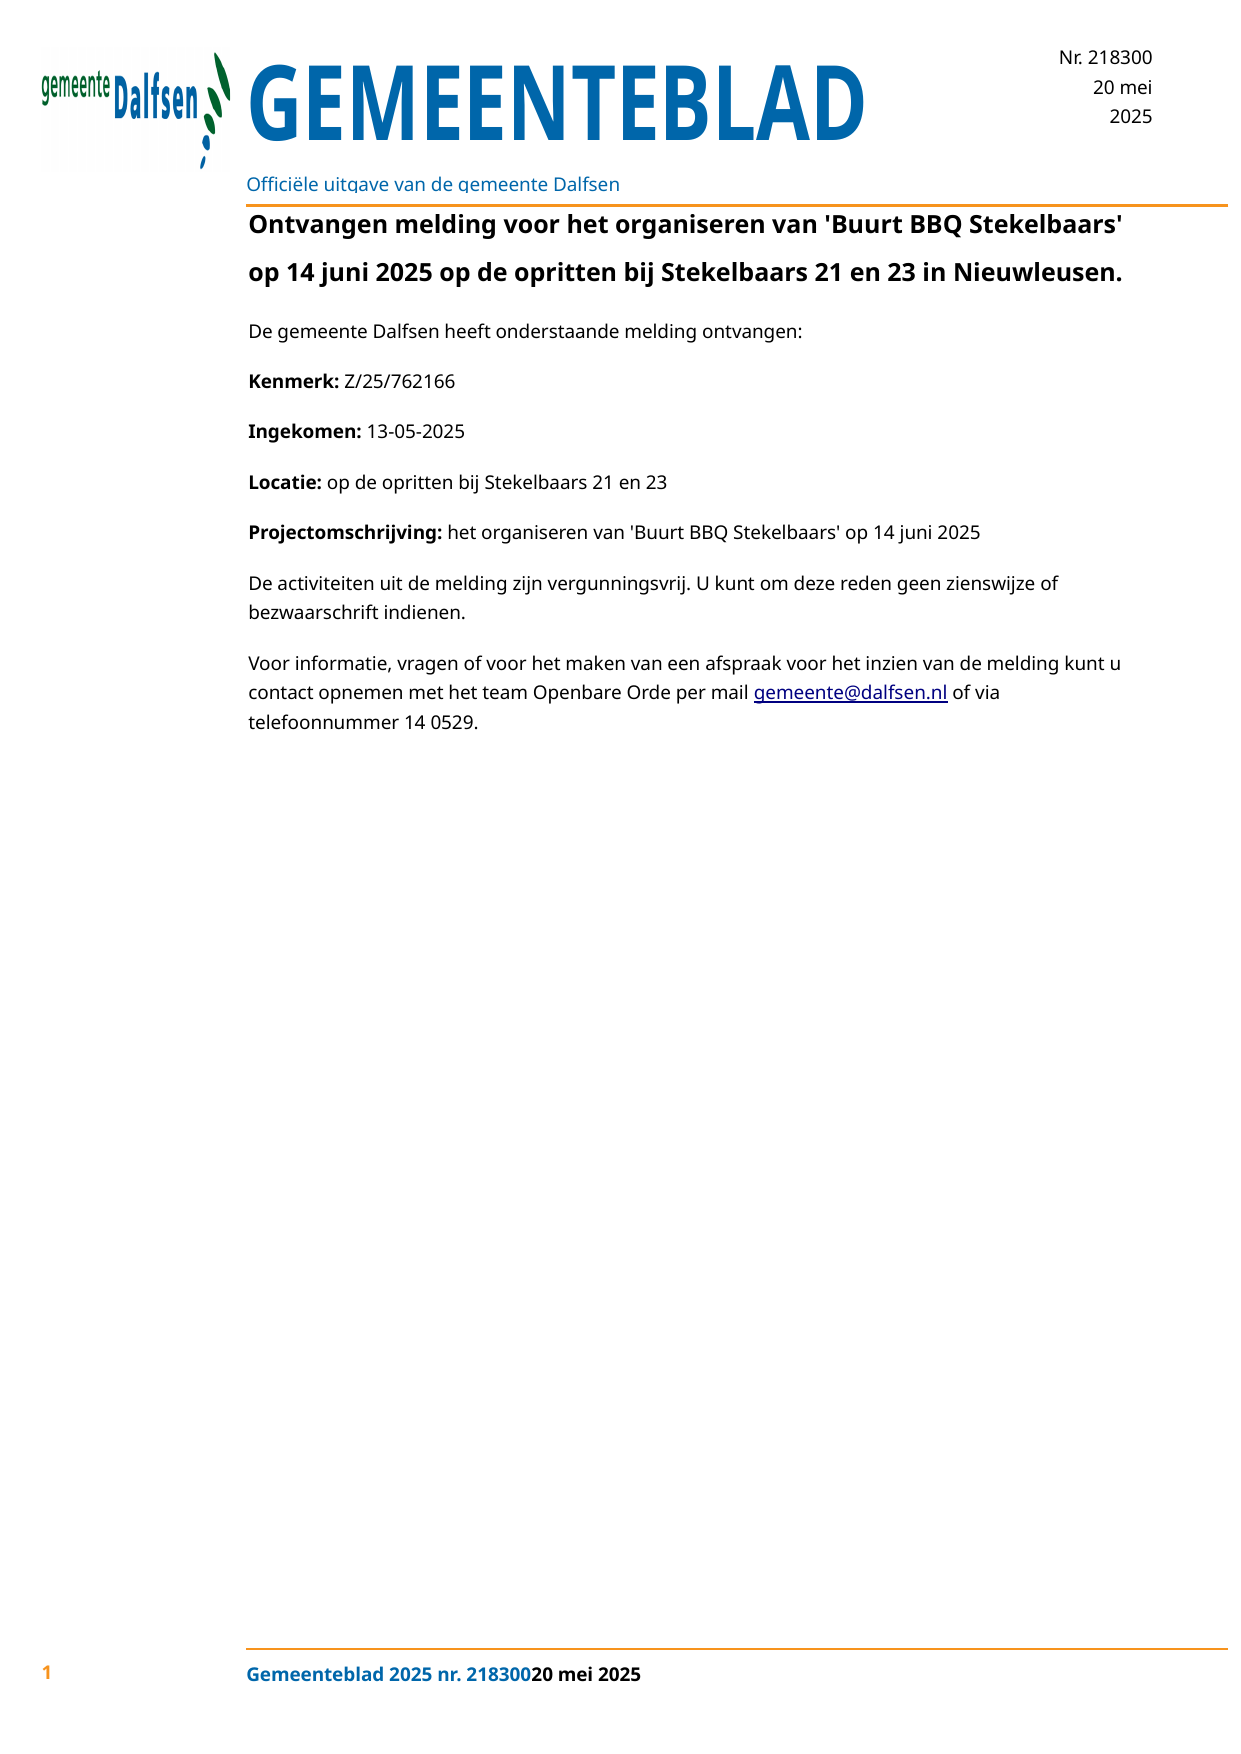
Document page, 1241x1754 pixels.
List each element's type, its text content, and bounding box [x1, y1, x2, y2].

picture [41, 47, 231, 172]
text Projectomschrijving: het organiseren van 'Buurt BBQ Stekelbaars' op 14 juni 2025 [248, 519, 1152, 545]
text De activiteiten uit de melding zijn vergunningsvrij. U kunt om deze reden geen zienswijze of bezwaarschrift indienen. [248, 570, 1152, 625]
text Ontvangen melding voor het organiseren van 'Buurt BBQ Stekelbaars' op 14 juni 2025 op de opritten bij Stekelbaars 21 en 23 in Nieuwleusen. [248, 207, 1152, 288]
text Kenmerk: Z/25/762166 [248, 368, 1152, 394]
text De gemeente Dalfsen heeft onderstaande melding ontvangen: [248, 318, 1152, 344]
text Voor informatie, vragen of voor het maken van een afspraak voor het inzien van de melding kunt u contact opnemen met het team Openbare Orde per mail gemeente@dalfsen.nl of via telefoonnummer 14 0529. [248, 650, 1152, 735]
text Ingekomen: 13-05-2025 [248, 419, 1152, 444]
text Locatie: op de opritten bij Stekelbaars 21 en 23 [248, 469, 1152, 495]
